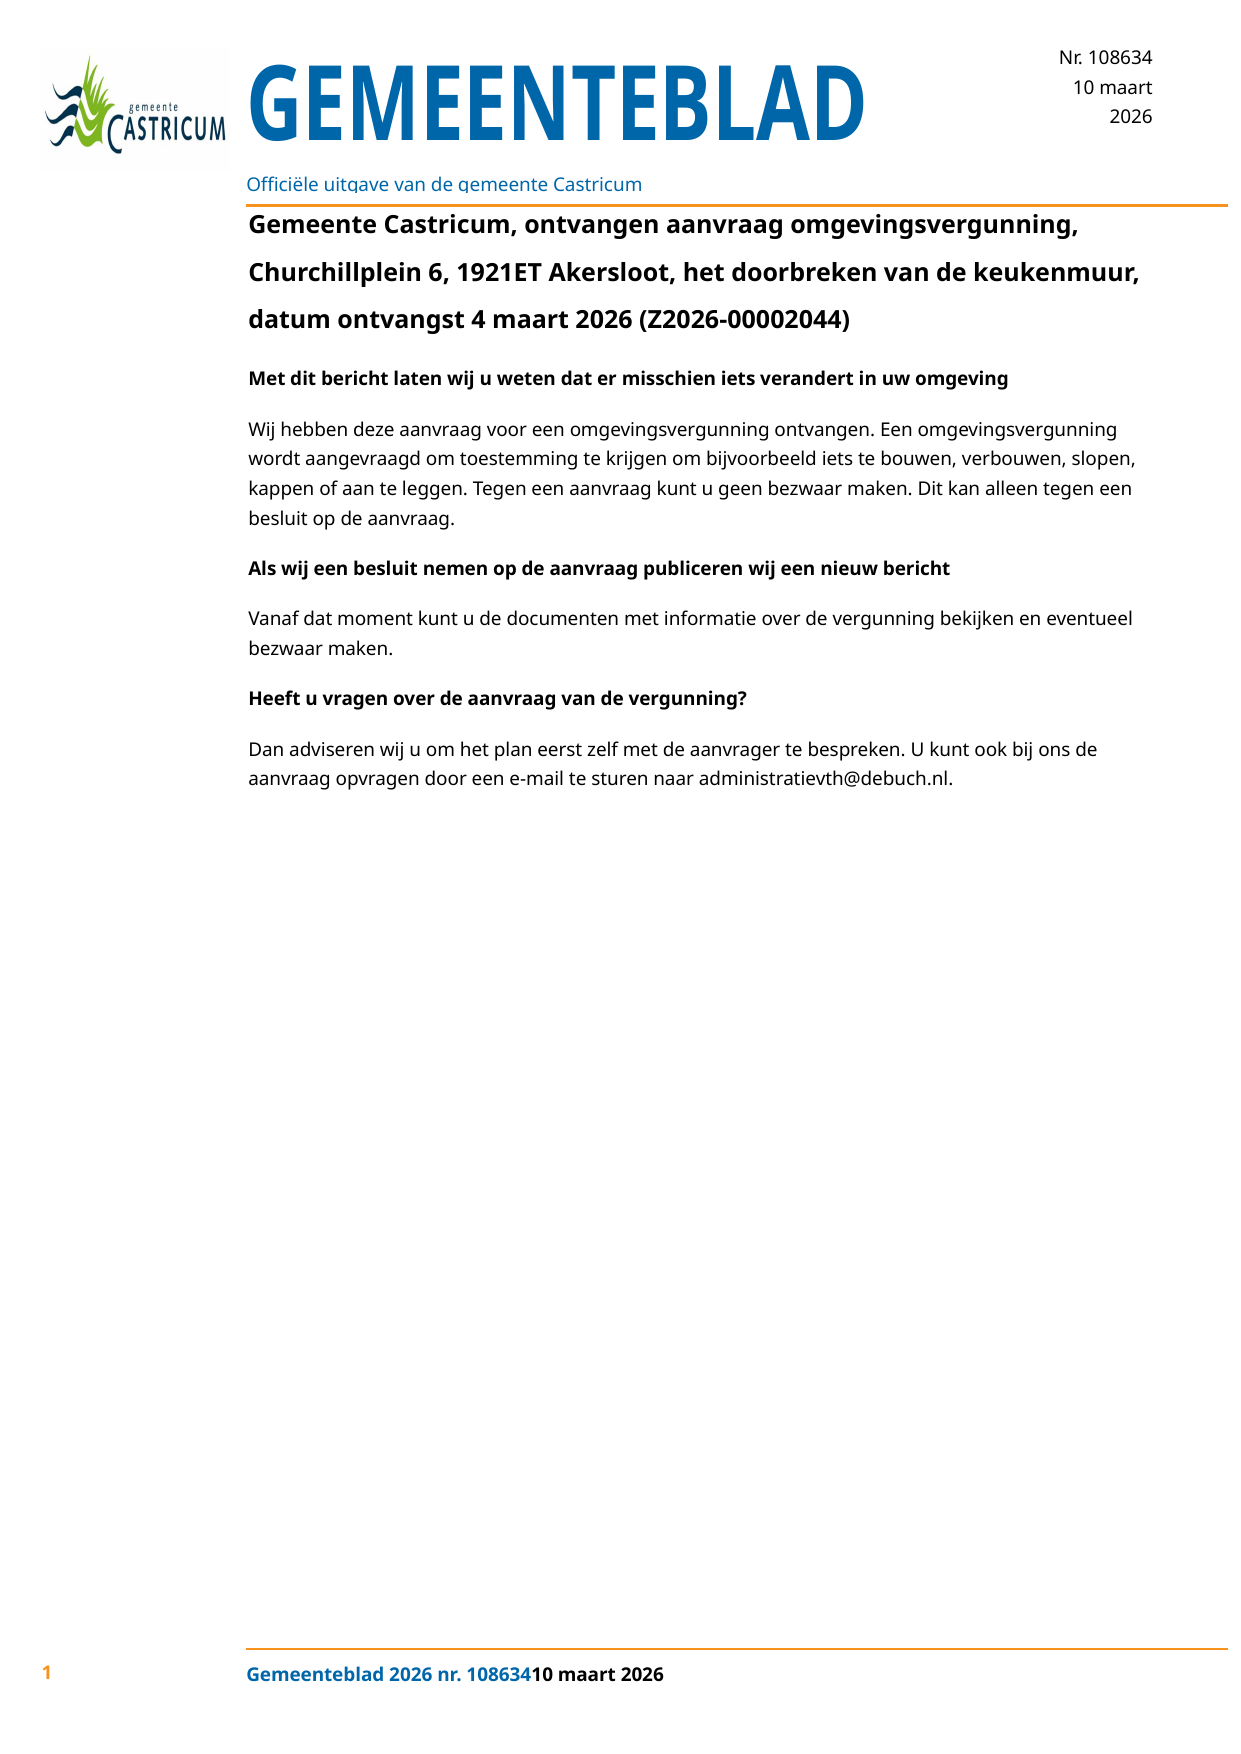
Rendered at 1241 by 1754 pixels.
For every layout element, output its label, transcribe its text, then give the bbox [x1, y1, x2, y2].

text Wij hebben deze aanvraag voor een omgevingsvergunning ontvangen. Een omgevingsvergunning wordt aangevraagd om toestemming te krijgen om bijvoorbeeld iets te bouwen, verbouwen, slopen, kappen of aan te leggen. Tegen een aanvraag kunt u geen bezwaar maken. Dit kan alleen tegen een besluit op de aanvraag. [248, 416, 1152, 530]
text Als wij een besluit nemen op de aanvraag publiceren wij een nieuw bericht [248, 555, 1152, 581]
text Gemeente Castricum, ontvangen aanvraag omgevingsvergunning, Churchillplein 6, 1921ET Akersloot, het doorbreken van de keukenmuur, datum ontvangst 4 maart 2026 (Z2026-00002044) [248, 207, 1152, 336]
text Met dit bericht laten wij u weten dat er misschien iets verandert in uw omgeving [248, 366, 1152, 391]
text Dan adviseren wij u om het plan eerst zelf met de aanvrager te bespreken. U kunt ook bij ons de aanvraag opvragen door een e-mail te sturen naar administratievth@debuch.nl. [248, 736, 1152, 791]
text Heeft u vragen over de aanvraag van de vergunning? [248, 686, 1152, 711]
picture [41, 47, 231, 172]
text Vanaf dat moment kunt u de documenten met informatie over de vergunning bekijken en eventueel bezwaar maken. [248, 606, 1152, 661]
